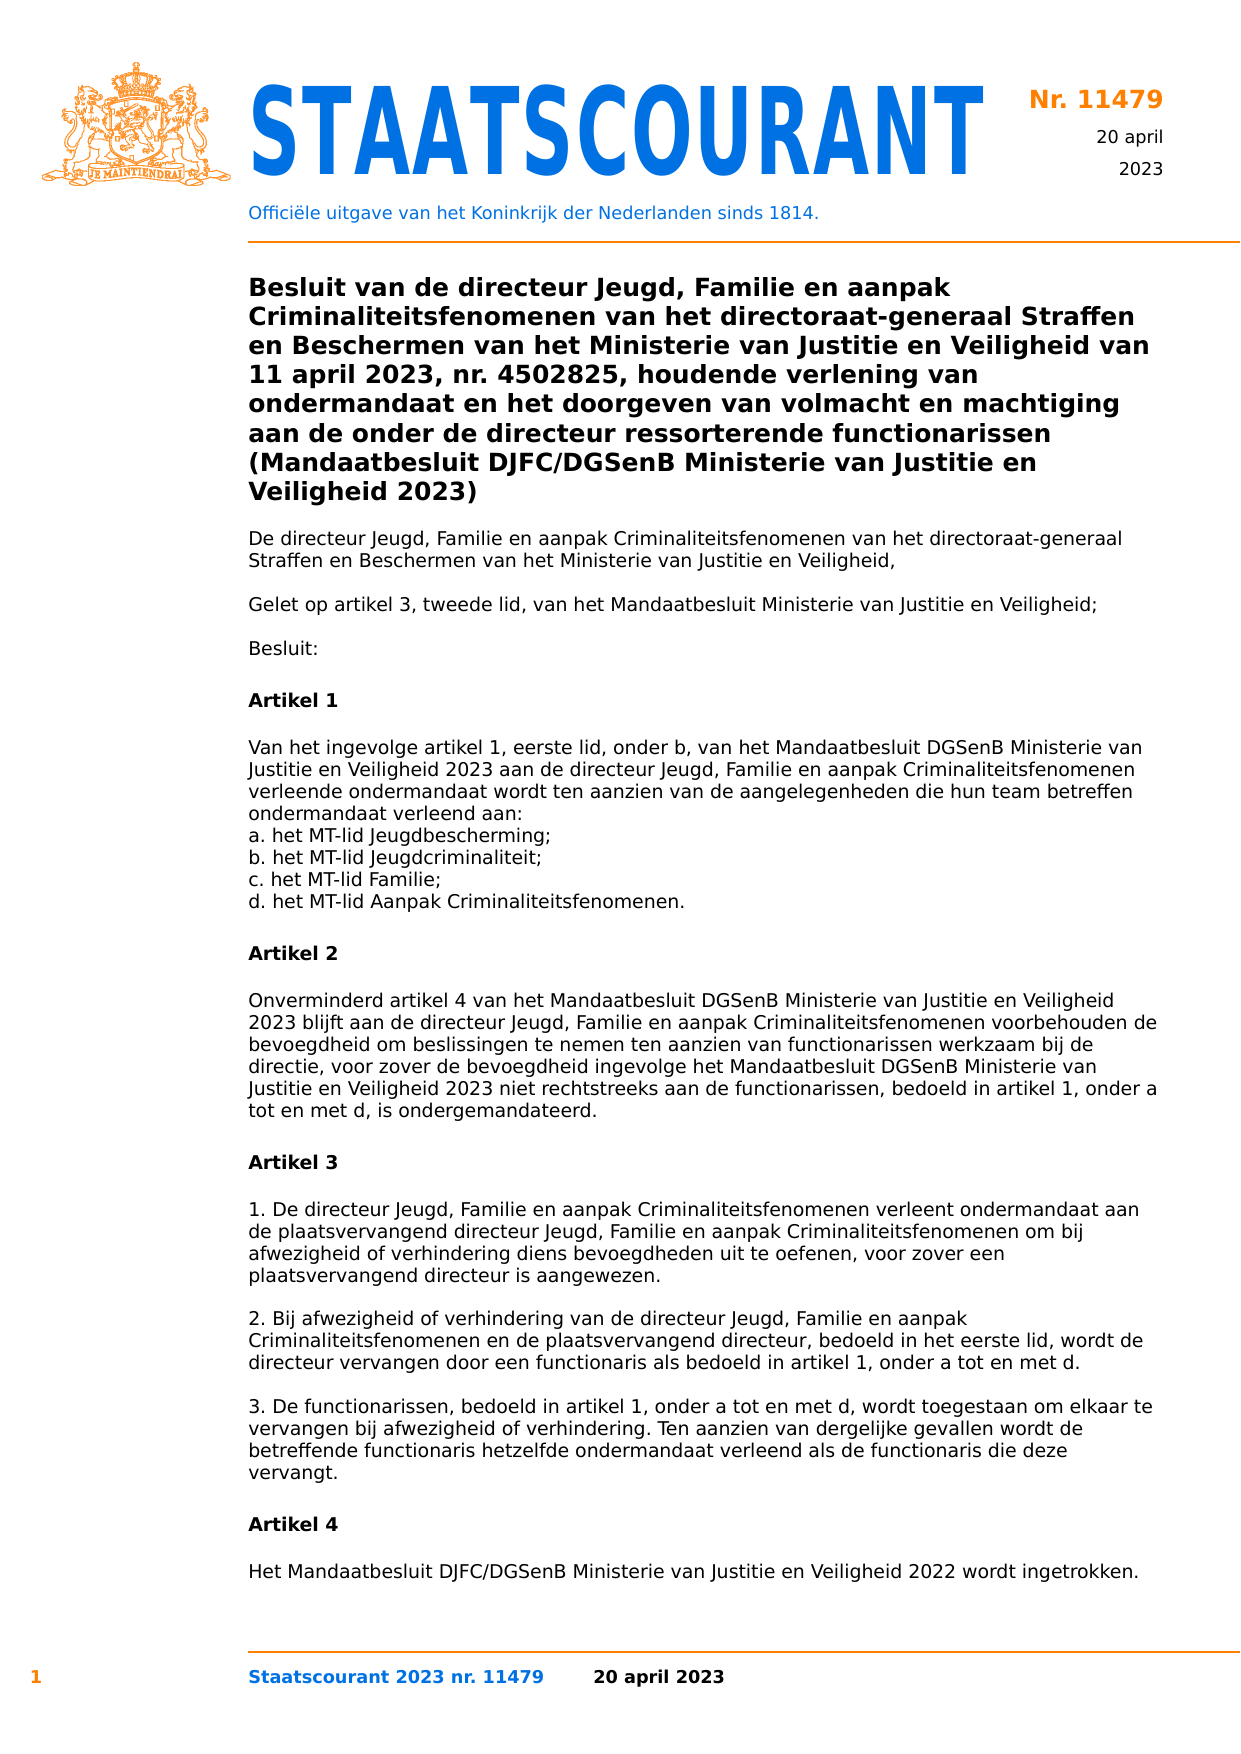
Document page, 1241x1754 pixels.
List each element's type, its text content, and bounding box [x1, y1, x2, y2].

text Besluit: [248, 638, 1163, 660]
table_cell 20 april [998, 121, 1240, 153]
text 2. Bij afwezigheid of verhindering van de directeur Jeugd, Familie en aanpak Criminaliteitsfenomenen en de plaatsvervangend directeur, bedoeld in het eerste lid, wordt de directeur vervangen door een functionaris als bedoeld in artikel 1, onder a tot en met d. [248, 1308, 1163, 1374]
text c. het MT-lid Familie; [248, 869, 1163, 891]
subtitle Artikel 2 [248, 943, 1163, 965]
text a. het MT-lid Jeugdbescherming; [248, 825, 1163, 847]
text b. het MT-lid Jeugdcriminaliteit; [248, 847, 1163, 869]
subtitle Besluit van de directeur Jeugd, Familie en aanpak Criminaliteitsfenomenen van het directoraat-generaal Straffen en Beschermen van het Ministerie van Justitie en Veiligheid van 11 april 2023, nr. 4502825, houdende verlening van ondermandaat en het doorgeven van volmacht en machtiging aan de onder de directeur ressorterende functionarissen (Mandaatbesluit DJFC/DGSenB Ministerie van Justitie en Veiligheid 2023) [248, 273, 1163, 506]
table_header STAATSCOURANT [248, 62, 998, 203]
text 1. De directeur Jeugd, Familie en aanpak Criminaliteitsfenomenen verleent ondermandaat aan de plaatsvervangend directeur Jeugd, Familie en aanpak Criminaliteitsfenomenen om bij afwezigheid of verhindering diens bevoegdheden uit te oefenen, voor zover een plaatsvervangend directeur is aangewezen. [248, 1198, 1163, 1286]
text De directeur Jeugd, Familie en aanpak Criminaliteitsfenomenen van het directoraat-generaal Straffen en Beschermen van het Ministerie van Justitie en Veiligheid, [248, 528, 1163, 572]
table_header Nr. 11479 [998, 62, 1240, 121]
subtitle Artikel 1 [248, 690, 1163, 712]
text Het Mandaatbesluit DJFC/DGSenB Ministerie van Justitie en Veiligheid 2022 wordt ingetrokken. [248, 1561, 1163, 1583]
subtitle Artikel 4 [248, 1514, 1163, 1536]
text Onverminderd artikel 4 van het Mandaatbesluit DGSenB Ministerie van Justitie en Veiligheid 2023 blijft aan de directeur Jeugd, Familie en aanpak Criminaliteitsfenomenen voorbehouden de bevoegdheid om beslissingen te nemen ten aanzien van functionarissen werkzaam bij de directie, voor zover de bevoegdheid ingevolge het Mandaatbesluit DGSenB Ministerie van Justitie en Veiligheid 2023 niet rechtstreeks aan de functionarissen, bedoeld in artikel 1, onder a tot en met d, is ondergemandateerd. [248, 990, 1163, 1122]
text d. het MT-lid Aanpak Criminaliteitsfenomenen. [248, 891, 1163, 913]
subtitle Artikel 3 [248, 1152, 1163, 1173]
text Gelet op artikel 3, tweede lid, van het Mandaatbesluit Ministerie van Justitie en Veiligheid; [248, 594, 1163, 616]
table_header [25, 62, 248, 241]
table_cell 2023 [998, 153, 1240, 203]
text Van het ingevolge artikel 1, eerste lid, onder b, van het Mandaatbesluit DGSenB Ministerie van Justitie en Veiligheid 2023 aan de directeur Jeugd, Familie en aanpak Criminaliteitsfenomenen verleende ondermandaat wordt ten aanzien van de aangelegenheden die hun team betreffen ondermandaat verleend aan: [248, 737, 1163, 825]
picture [41, 62, 231, 186]
text 3. De functionarissen, bedoeld in artikel 1, onder a tot en met d, wordt toegestaan om elkaar te vervangen bij afwezigheid of verhindering. Ten aanzien van dergelijke gevallen wordt de betreffende functionaris hetzelfde ondermandaat verleend als de functionaris die deze vervangt. [248, 1396, 1163, 1484]
table_cell Officiële uitgave van het Koninkrijk der Nederlanden sinds 1814. [248, 203, 1240, 241]
